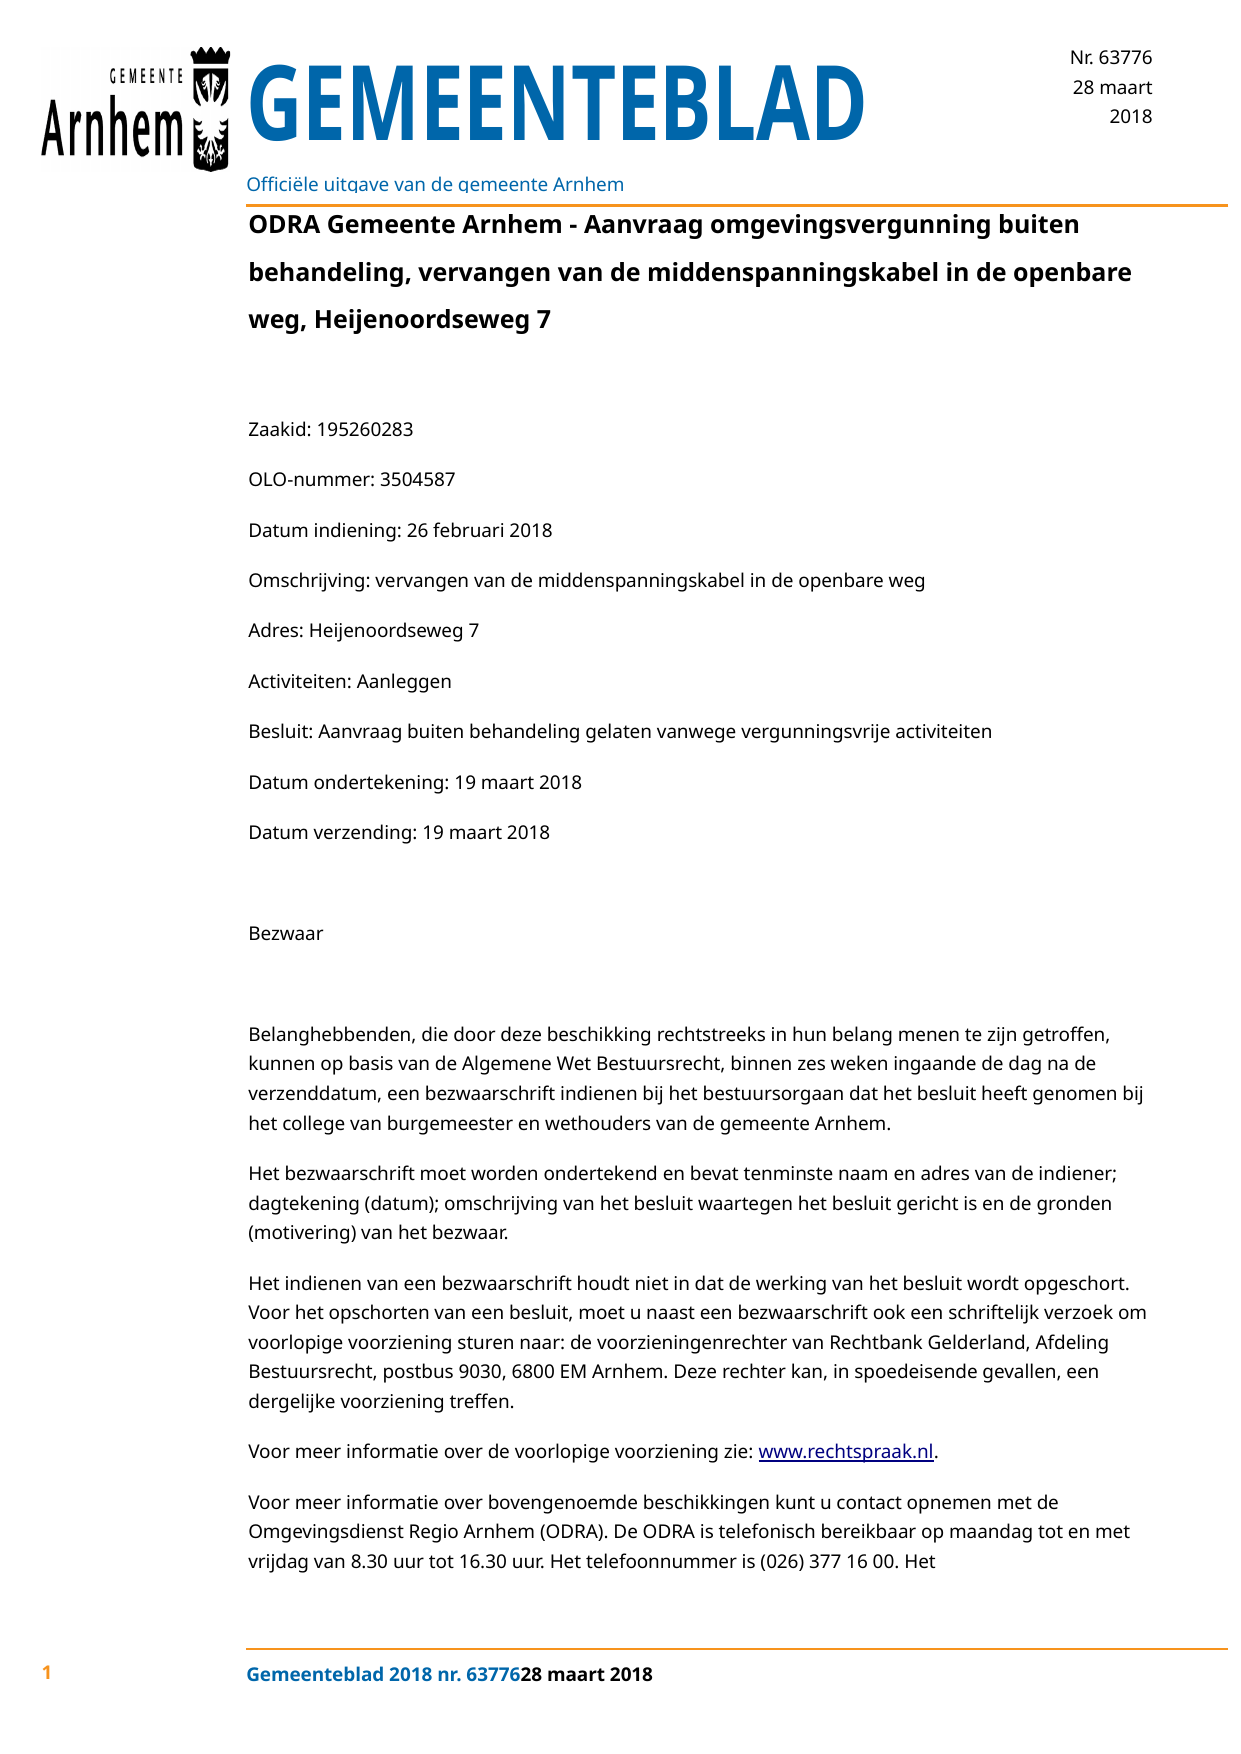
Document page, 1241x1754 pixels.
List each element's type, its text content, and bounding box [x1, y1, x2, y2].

text Omschrijving: vervangen van de middenspanningskabel in de openbare weg [248, 567, 1152, 593]
text Belanghebbenden, die door deze beschikking rechtstreeks in hun belang menen te zijn getroffen, kunnen op basis van de Algemene Wet Bestuursrecht, binnen zes weken ingaande de dag na de verzenddatum, een bezwaarschrift indienen bij het bestuursorgaan dat het besluit heeft genomen bij het college van burgemeester en wethouders van de gemeente Arnhem. [248, 1021, 1152, 1135]
text OLO-nummer: 3504587 [248, 466, 1152, 492]
text Het bezwaarschrift moet worden ondertekend en bevat tenminste naam en adres van de indiener; dagtekening (datum); omschrijving van het besluit waartegen het besluit gericht is en de gronden (motivering) van het bezwaar. [248, 1160, 1152, 1245]
picture [41, 47, 231, 172]
text Het indienen van een bezwaarschrift houdt niet in dat de werking van het besluit wordt opgeschort. Voor het opschorten van een besluit, moet u naast een bezwaarschrift ook een schriftelijk verzoek om voorlopige voorziening sturen naar: de voorzieningenrechter van Rechtbank Gelderland, Afdeling Bestuursrecht, postbus 9030, 6800 EM Arnhem. Deze rechter kan, in spoedeisende gevallen, een dergelijke voorziening treffen. [248, 1270, 1152, 1414]
text Activiteiten: Aanleggen [248, 668, 1152, 694]
text Bezwaar [248, 920, 1152, 946]
text Datum verzending: 19 maart 2018 [248, 819, 1152, 845]
text Voor meer informatie over bovengenoemde beschikkingen kunt u contact opnemen met de Omgevingsdienst Regio Arnhem (ODRA). De ODRA is telefonisch bereikbaar op maandag tot en met vrijdag van 8.30 uur tot 16.30 uur. Het telefoonnummer is (026) 377 16 00. Het [248, 1489, 1152, 1574]
text Datum ondertekening: 19 maart 2018 [248, 769, 1152, 794]
text ODRA Gemeente Arnhem - Aanvraag omgevingsvergunning buiten behandeling, vervangen van de middenspanningskabel in de openbare weg, Heijenoordseweg 7 [248, 207, 1152, 336]
text Zaakid: 195260283 [248, 416, 1152, 442]
text Datum indiening: 26 februari 2018 [248, 517, 1152, 542]
text Adres: Heijenoordseweg 7 [248, 618, 1152, 643]
text Voor meer informatie over de voorlopige voorziening zie: www.rechtspraak.nl. [248, 1438, 1152, 1464]
text Besluit: Aanvraag buiten behandeling gelaten vanwege vergunningsvrije activiteiten [248, 718, 1152, 744]
